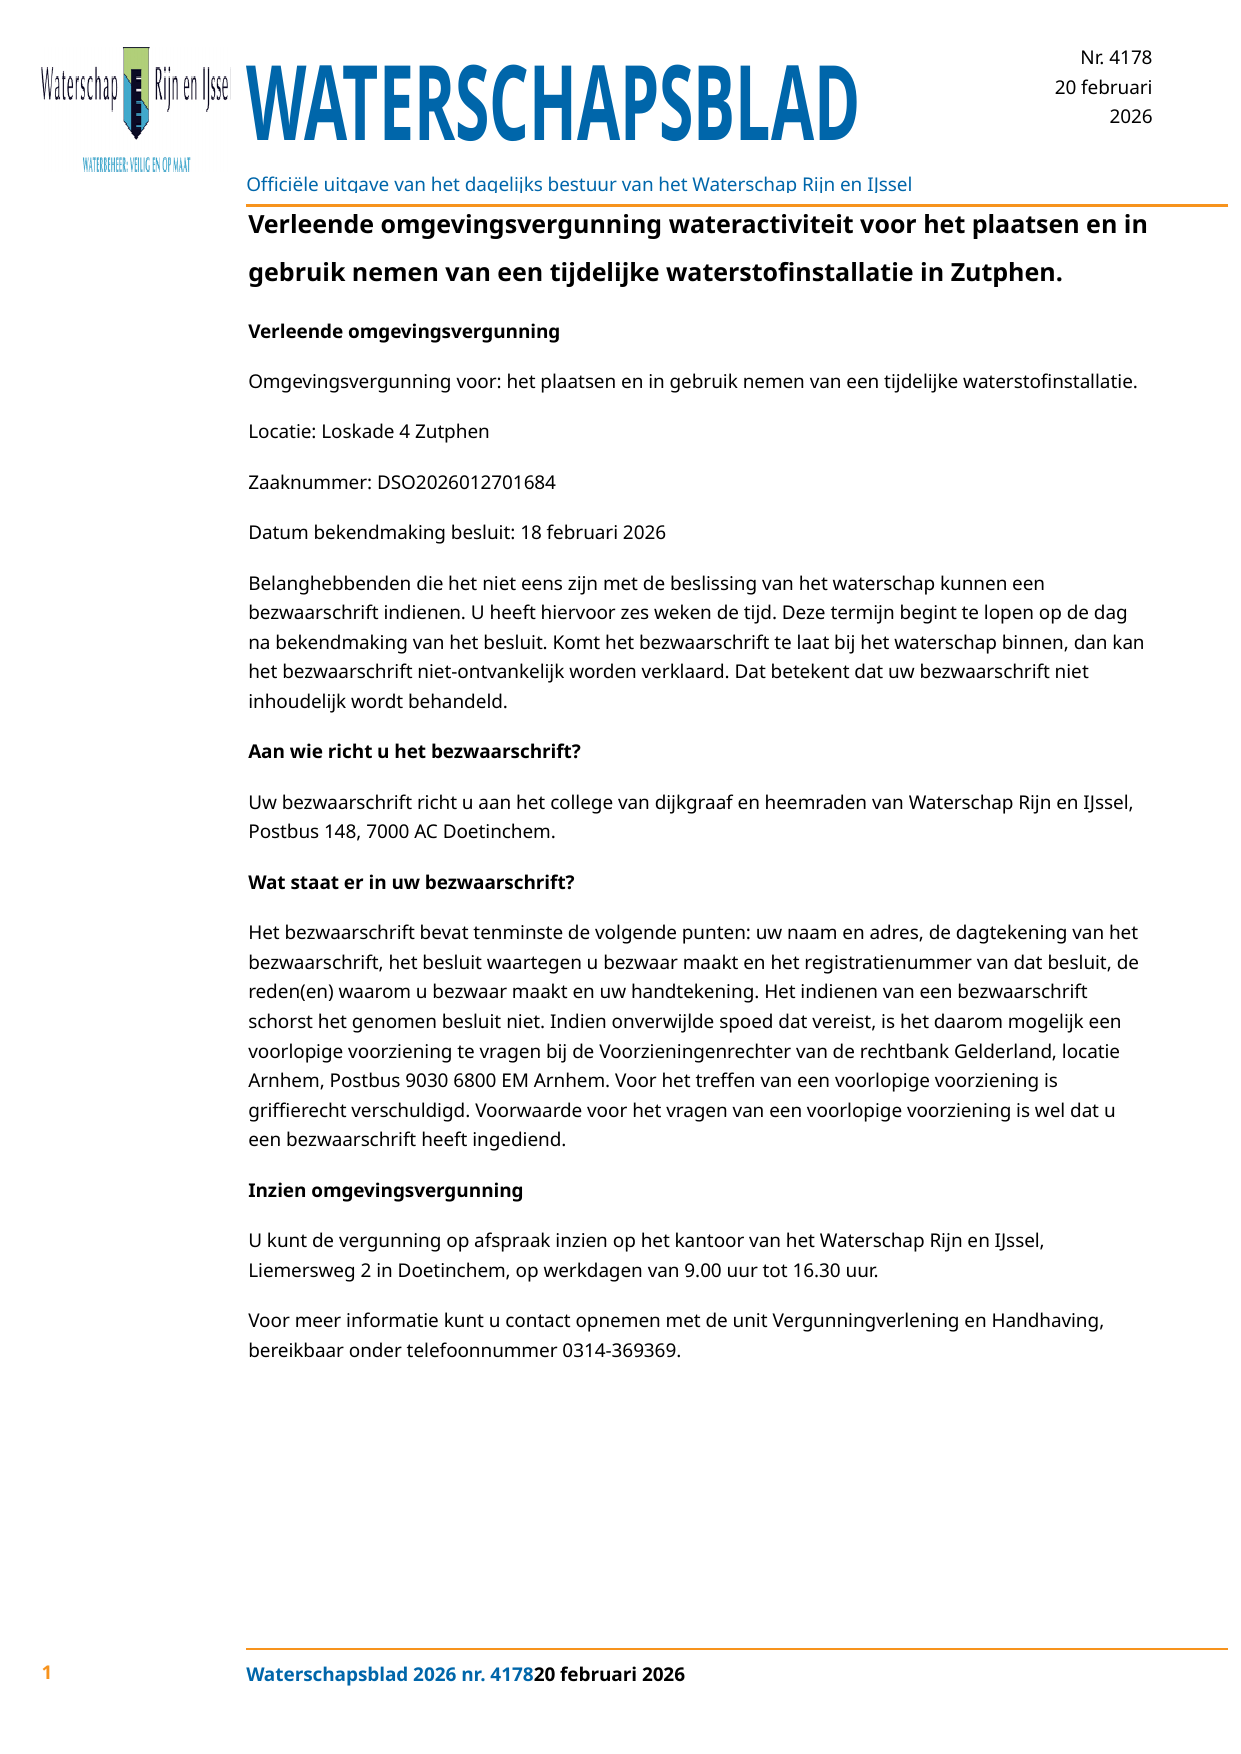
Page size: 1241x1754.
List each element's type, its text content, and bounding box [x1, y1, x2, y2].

text Locatie: Loskade 4 Zutphen [248, 419, 1152, 444]
text Datum bekendmaking besluit: 18 februari 2026 [248, 519, 1152, 545]
text Verleende omgevingsvergunning [248, 318, 1152, 344]
picture [41, 47, 231, 172]
text Aan wie richt u het bezwaarschrift? [248, 739, 1152, 764]
text Voor meer informatie kunt u contact opnemen met de unit Vergunningverlening en Handhaving, bereikbaar onder telefoonnummer 0314-369369. [248, 1307, 1152, 1363]
text Inzien omgevingsvergunning [248, 1177, 1152, 1203]
text Uw bezwaarschrift richt u aan het college van dijkgraaf en heemraden van Waterschap Rijn en IJssel, Postbus 148, 7000 AC Doetinchem. [248, 789, 1152, 844]
text U kunt de vergunning op afspraak inzien op het kantoor van het Waterschap Rijn en IJssel, Liemersweg 2 in Doetinchem, op werkdagen van 9.00 uur tot 16.30 uur. [248, 1227, 1152, 1283]
text Wat staat er in uw bezwaarschrift? [248, 869, 1152, 895]
text Omgevingsvergunning voor: het plaatsen en in gebruik nemen van een tijdelijke waterstofinstallatie. [248, 368, 1152, 394]
text Zaaknummer: DSO2026012701684 [248, 469, 1152, 495]
text Belanghebbenden die het niet eens zijn met de beslissing van het waterschap kunnen een bezwaarschrift indienen. U heeft hiervoor zes weken de tijd. Deze termijn begint te lopen op de dag na bekendmaking van het besluit. Komt het bezwaarschrift te laat bij het waterschap binnen, dan kan het bezwaarschrift niet-ontvankelijk worden verklaard. Dat betekent dat uw bezwaarschrift niet inhoudelijk wordt behandeld. [248, 570, 1152, 714]
text Het bezwaarschrift bevat tenminste de volgende punten: uw naam en adres, de dagtekening van het bezwaarschrift, het besluit waartegen u bezwaar maakt en het registratienummer van dat besluit, de reden(en) waarom u bezwaar maakt en uw handtekening. Het indienen van een bezwaarschrift schorst het genomen besluit niet. Indien onverwijlde spoed dat vereist, is het daarom mogelijk een voorlopige voorziening te vragen bij de Voorzieningenrechter van de rechtbank Gelderland, locatie Arnhem, Postbus 9030 6800 EM Arnhem. Voor het treffen van een voorlopige voorziening is griffierecht verschuldigd. Voorwaarde voor het vragen van een voorlopige voorziening is wel dat u een bezwaarschrift heeft ingediend. [248, 919, 1152, 1152]
text Verleende omgevingsvergunning wateractiviteit voor het plaatsen en in gebruik nemen van een tijdelijke waterstofinstallatie in Zutphen. [248, 207, 1152, 288]
